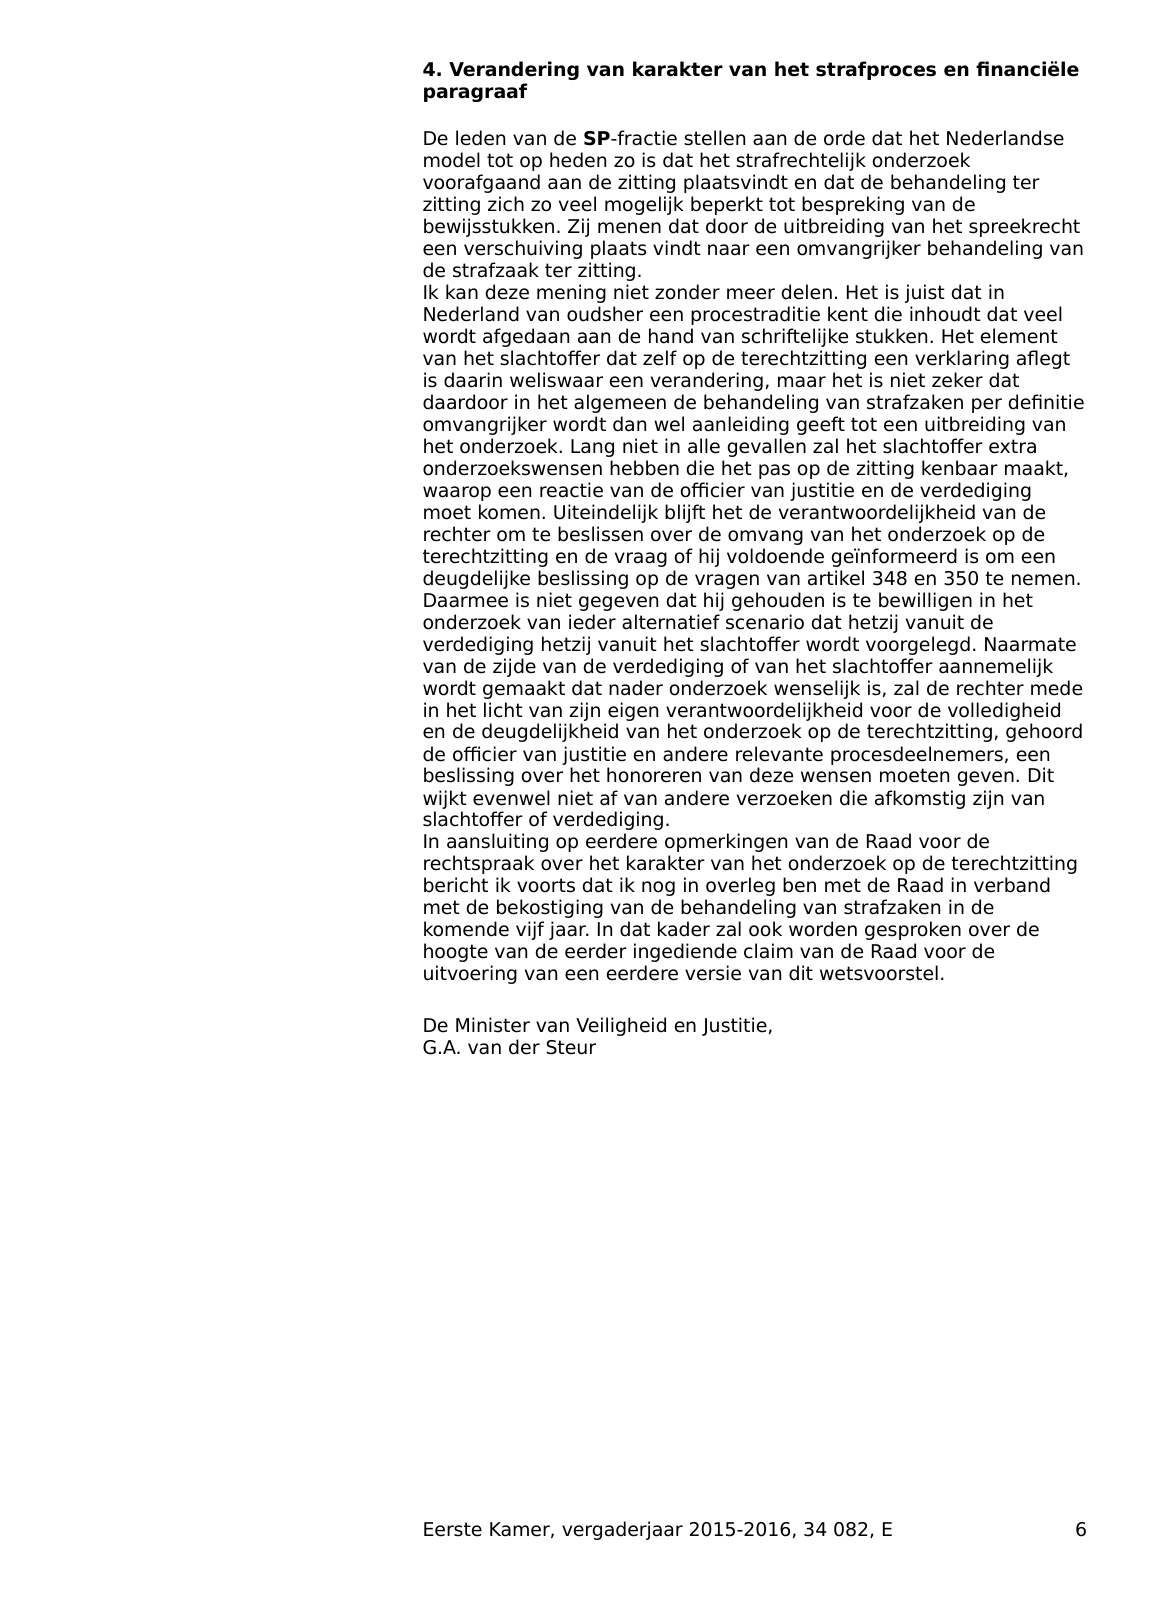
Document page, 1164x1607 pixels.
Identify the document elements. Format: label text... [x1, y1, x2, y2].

text Ik kan deze mening niet zonder meer delen. Het is juist dat in Nederland van oudsher een procestraditie kent die inhoudt dat veel wordt afgedaan aan de hand van schriftelijke stukken. Het element van het slachtoffer dat zelf op de terechtzitting een verklaring aflegt is daarin weliswaar een verandering, maar het is niet zeker dat daardoor in het algemeen de behandeling van strafzaken per definitie omvangrijker wordt dan wel aanleiding geeft tot een uitbreiding van het onderzoek. Lang niet in alle gevallen zal het slachtoffer extra onderzoekswensen hebben die het pas op de zitting kenbaar maakt, waarop een reactie van de officier van justitie en de verdediging moet komen. Uiteindelijk blijft het de verantwoordelijkheid van de rechter om te beslissen over de omvang van het onderzoek op de terechtzitting en de vraag of hij voldoende geïnformeerd is om een deugdelijke beslissing op de vragen van artikel 348 en 350 te nemen. Daarmee is niet gegeven dat hij gehouden is te bewilligen in het onderzoek van ieder alternatief scenario dat hetzij vanuit de verdediging hetzij vanuit het slachtoffer wordt voorgelegd. Naarmate van de zijde van de verdediging of van het slachtoffer aannemelijk wordt gemaakt dat nader onderzoek wenselijk is, zal de rechter mede in het licht van zijn eigen verantwoordelijkheid voor de volledigheid en de deugdelijkheid van het onderzoek op de terechtzitting, gehoord de officier van justitie en andere relevante procesdeelnemers, een beslissing over het honoreren van deze wensen moeten geven. Dit wijkt evenwel niet af van andere verzoeken die afkomstig zijn van slachtoffer of verdediging. [422, 282, 1087, 831]
text In aansluiting op eerdere opmerkingen van de Raad voor de rechtspraak over het karakter van het onderzoek op de terechtzitting bericht ik voorts dat ik nog in overleg ben met de Raad in verband met de bekostiging van de behandeling van strafzaken in de komende vijf jaar. In dat kader zal ook worden gesproken over de hoogte van de eerder ingediende claim van de Raad voor de uitvoering van een eerdere versie van dit wetsvoorstel. [422, 831, 1087, 985]
text De Minister van Veiligheid en Justitie, G.A. van der Steur [422, 1015, 1087, 1059]
text De leden van de SP-fractie stellen aan de orde dat het Nederlandse model tot op heden zo is dat het strafrechtelijk onderzoek voorafgaand aan de zitting plaatsvindt en dat de behandeling ter zitting zich zo veel mogelijk beperkt tot bespreking van de bewijsstukken. Zij menen dat door de uitbreiding van het spreekrecht een verschuiving plaats vindt naar een omvangrijker behandeling van de strafzaak ter zitting. [422, 128, 1087, 282]
subtitle 4. Verandering van karakter van het strafproces en financiële paragraaf [422, 59, 1087, 103]
